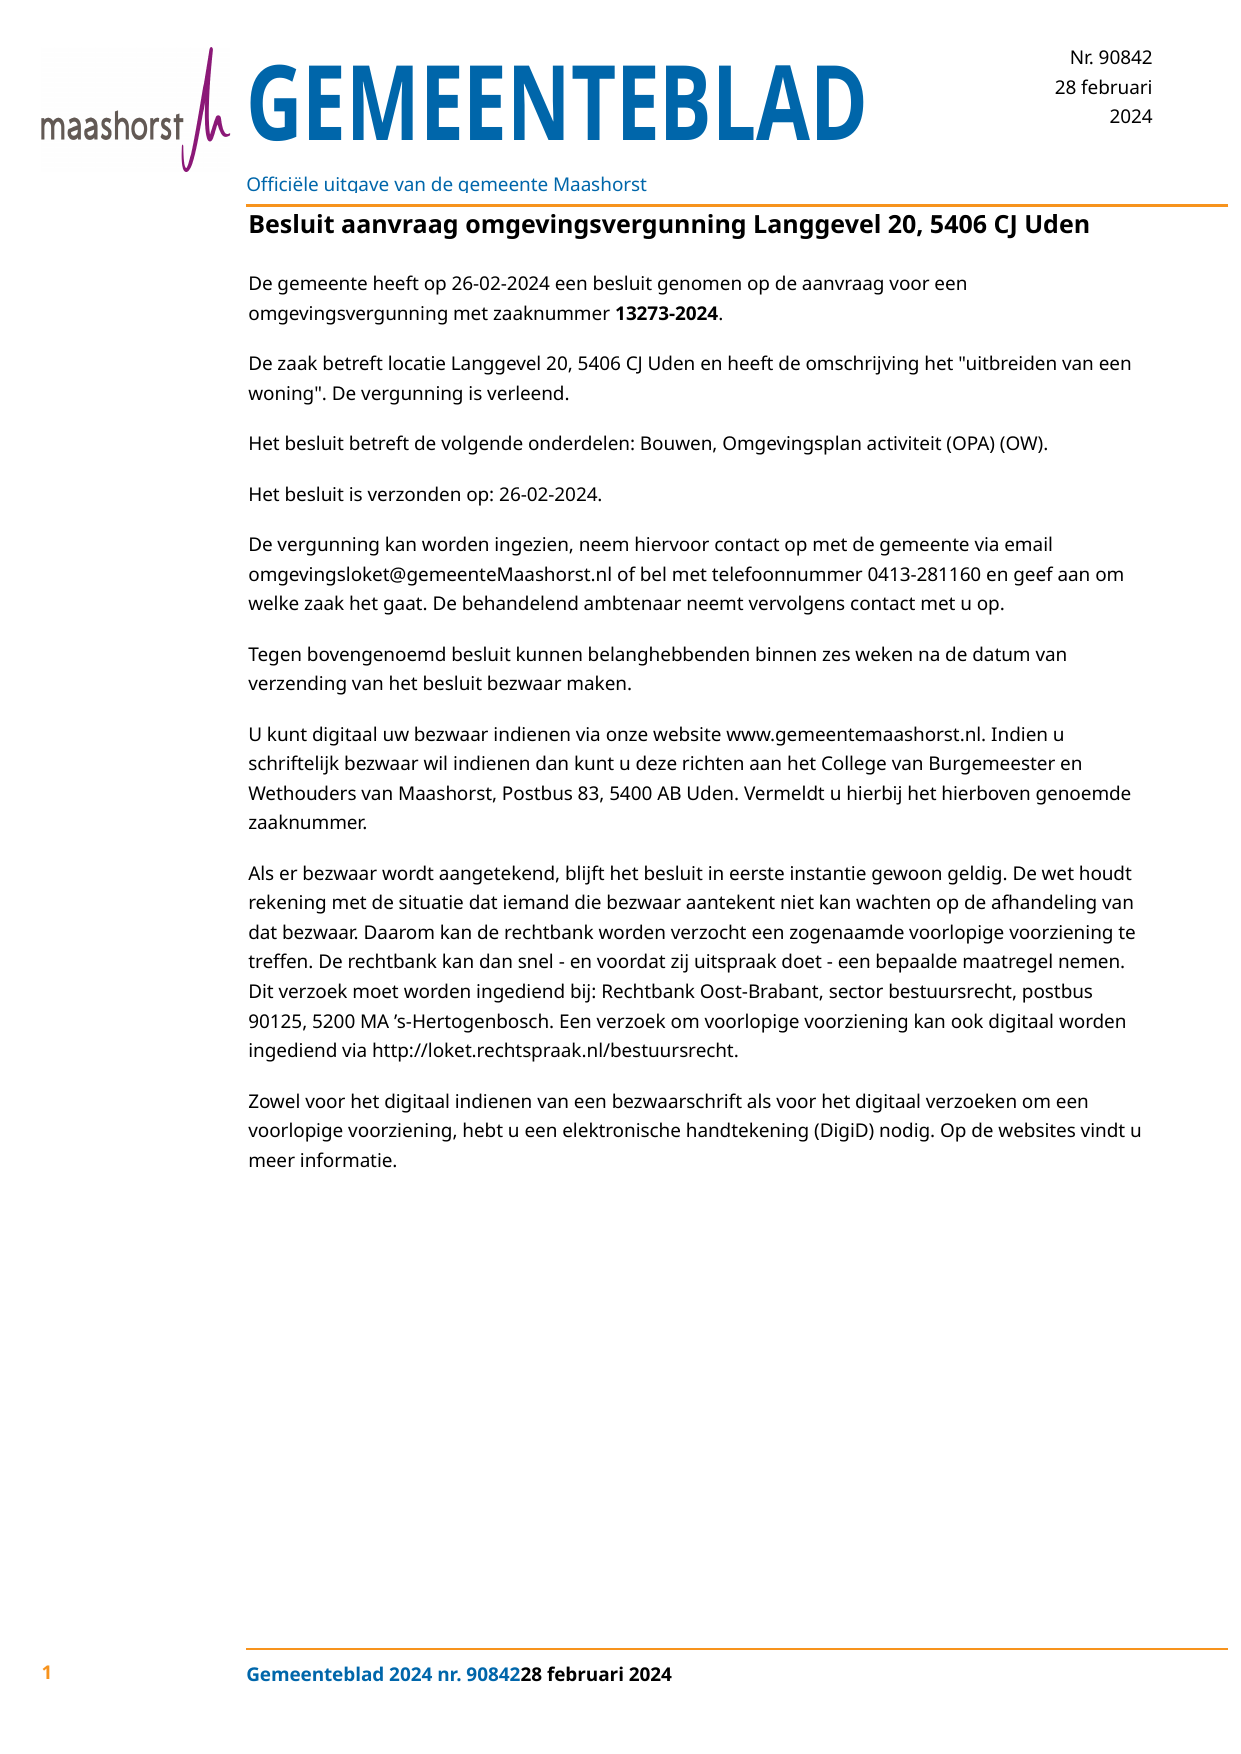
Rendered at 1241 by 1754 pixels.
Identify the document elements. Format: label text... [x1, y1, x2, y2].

text Zowel voor het digitaal indienen van een bezwaarschrift als voor het digitaal verzoeken om een voorlopige voorziening, hebt u een elektronische handtekening (DigiD) nodig. Op de websites vindt u meer informatie. [248, 1088, 1152, 1173]
text Besluit aanvraag omgevingsvergunning Langgevel 20, 5406 CJ Uden [248, 207, 1152, 241]
text Als er bezwaar wordt aangetekend, blijft het besluit in eerste instantie gewoon geldig. De wet houdt rekening met de situatie dat iemand die bezwaar aantekent niet kan wachten op de afhandeling van dat bezwaar. Daarom kan de rechtbank worden verzocht een zogenaamde voorlopige voorziening te treffen. De rechtbank kan dan snel - en voordat zij uitspraak doet - een bepaalde maatregel nemen. Dit verzoek moet worden ingediend bij: Rechtbank Oost-Brabant, sector bestuursrecht, postbus 90125, 5200 MA ’s-Hertogenbosch. Een verzoek om voorlopige voorziening kan ook digitaal worden ingediend via http://loket.rechtspraak.nl/bestuursrecht. [248, 860, 1152, 1063]
text De gemeente heeft op 26-02-2024 een besluit genomen op de aanvraag voor een omgevingsvergunning met zaaknummer 13273-2024. [248, 270, 1152, 326]
text U kunt digitaal uw bezwaar indienen via onze website www.gemeentemaashorst.nl. Indien u schriftelijk bezwaar wil indienen dan kunt u deze richten aan het College van Burgemeester en Wethouders van Maashorst, Postbus 83, 5400 AB Uden. Vermeldt u hierbij het hierboven genoemde zaaknummer. [248, 721, 1152, 835]
text Tegen bovengenoemd besluit kunnen belanghebbenden binnen zes weken na de datum van verzending van het besluit bezwaar maken. [248, 641, 1152, 696]
text De zaak betreft locatie Langgevel 20, 5406 CJ Uden en heeft de omschrijving het "uitbreiden van een woning". De vergunning is verleend. [248, 350, 1152, 406]
text Het besluit betreft de volgende onderdelen: Bouwen, Omgevingsplan activiteit (OPA) (OW). [248, 430, 1152, 456]
text De vergunning kan worden ingezien, neem hiervoor contact op met de gemeente via email omgevingsloket@gemeenteMaashorst.nl of bel met telefoonnummer 0413-281160 en geef aan om welke zaak het gaat. De behandelend ambtenaar neemt vervolgens contact met u op. [248, 531, 1152, 616]
text Het besluit is verzonden op: 26-02-2024. [248, 481, 1152, 506]
picture [41, 47, 231, 172]
